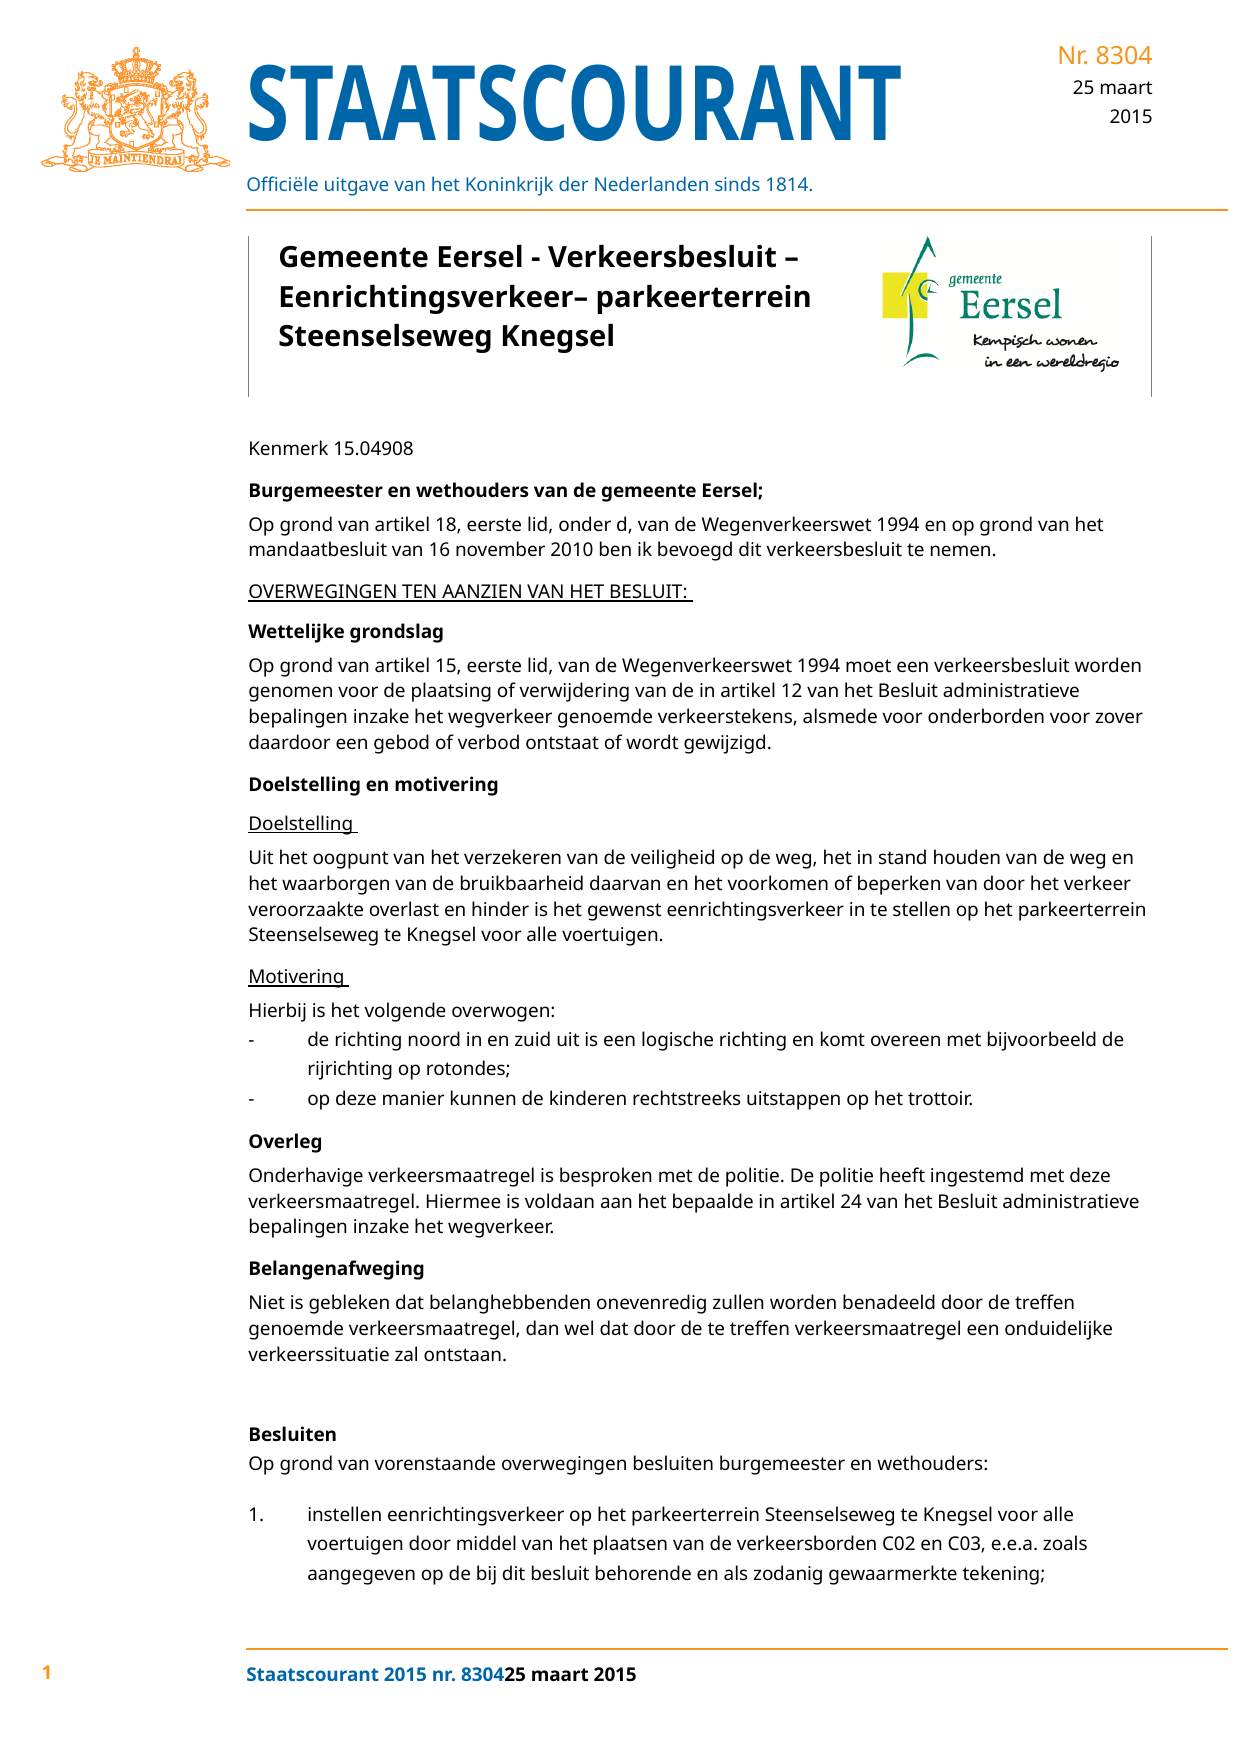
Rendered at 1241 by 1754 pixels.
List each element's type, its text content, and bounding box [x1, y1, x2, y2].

text Op grond van vorenstaande overwegingen besluiten burgemeester en wethouders: [248, 1450, 1152, 1476]
table_header [850, 236, 1151, 397]
text Doelstelling [248, 810, 1152, 836]
text Onderhavige verkeersmaatregel is besproken met de politie. De politie heeft ingestemd met deze verkeersmaatregel. Hiermee is voldaan aan het bepaalde in artikel 24 van het Besluit administratieve bepalingen inzake het wegverkeer. [248, 1162, 1152, 1239]
text Overleg [248, 1128, 1152, 1154]
text Uit het oogpunt van het verzekeren van de veiligheid op de weg, het in stand houden van de weg en het waarborgen van de bruikbaarheid daarvan en het voorkomen of beperken van door het verkeer veroorzaakte overlast en hinder is het gewenst eenrichtingsverkeer in te stellen op het parkeerterrein Steenselseweg te Knegsel voor alle voertuigen. [248, 844, 1152, 947]
picture [882, 236, 1119, 372]
list instellen eenrichtingsverkeer op het parkeerterrein Steenselseweg te Knegsel voor alle voertuigen door middel van het plaatsen van de verkeersborden C02 en C03, e.e.a. zoals aangegeven op de bij dit besluit behorende en als zodanig gewaarmerkte tekening; [248, 1501, 1152, 1586]
text OVERWEGINGEN TEN AANZIEN VAN HET BESLUIT: [248, 578, 1152, 604]
text Wettelijke grondslag [248, 618, 1152, 643]
text Kenmerk 15.04908 [248, 435, 1152, 461]
list de richting noord in en zuid uit is een logische richting en komt overeen met bijvoorbeeld de rijrichting op rotondes; [248, 1026, 1152, 1081]
text Motivering [248, 963, 1152, 989]
text Belangenafweging [248, 1255, 1152, 1281]
text Niet is gebleken dat belanghebbenden onevenredig zullen worden benadeeld door de treffen genoemde verkeersmaatregel, dan wel dat door de te treffen verkeersmaatregel een onduidelijke verkeerssituatie zal ontstaan. [248, 1289, 1152, 1367]
list op deze manier kunnen de kinderen rechtstreeks uitstappen op het trottoir. [248, 1085, 1152, 1111]
text Burgemeester en wethouders van de gemeente Eersel; [248, 477, 1152, 503]
text Doelstelling en motivering [248, 771, 1152, 797]
picture [41, 47, 231, 172]
text Besluiten [248, 1421, 1152, 1446]
text Op grond van artikel 18, eerste lid, onder d, van de Wegenverkeerswet 1994 en op grond van het mandaatbesluit van 16 november 2010 ben ik bevoegd dit verkeersbesluit te nemen. [248, 511, 1152, 562]
table_header Gemeente Eersel - Verkeersbesluit – Eenrichtingsverkeer– parkeerterrein Steenselseweg Knegsel [249, 236, 850, 397]
text Hierbij is het volgende overwogen: [248, 997, 1152, 1023]
text Op grond van artikel 15, eerste lid, van de Wegenverkeerswet 1994 moet een verkeersbesluit worden genomen voor de plaatsing of verwijdering van de in artikel 12 van het Besluit administratieve bepalingen inzake het wegverkeer genoemde verkeerstekens, alsmede voor onderborden voor zover daardoor een gebod of verbod ontstaat of wordt gewijzigd. [248, 652, 1152, 755]
